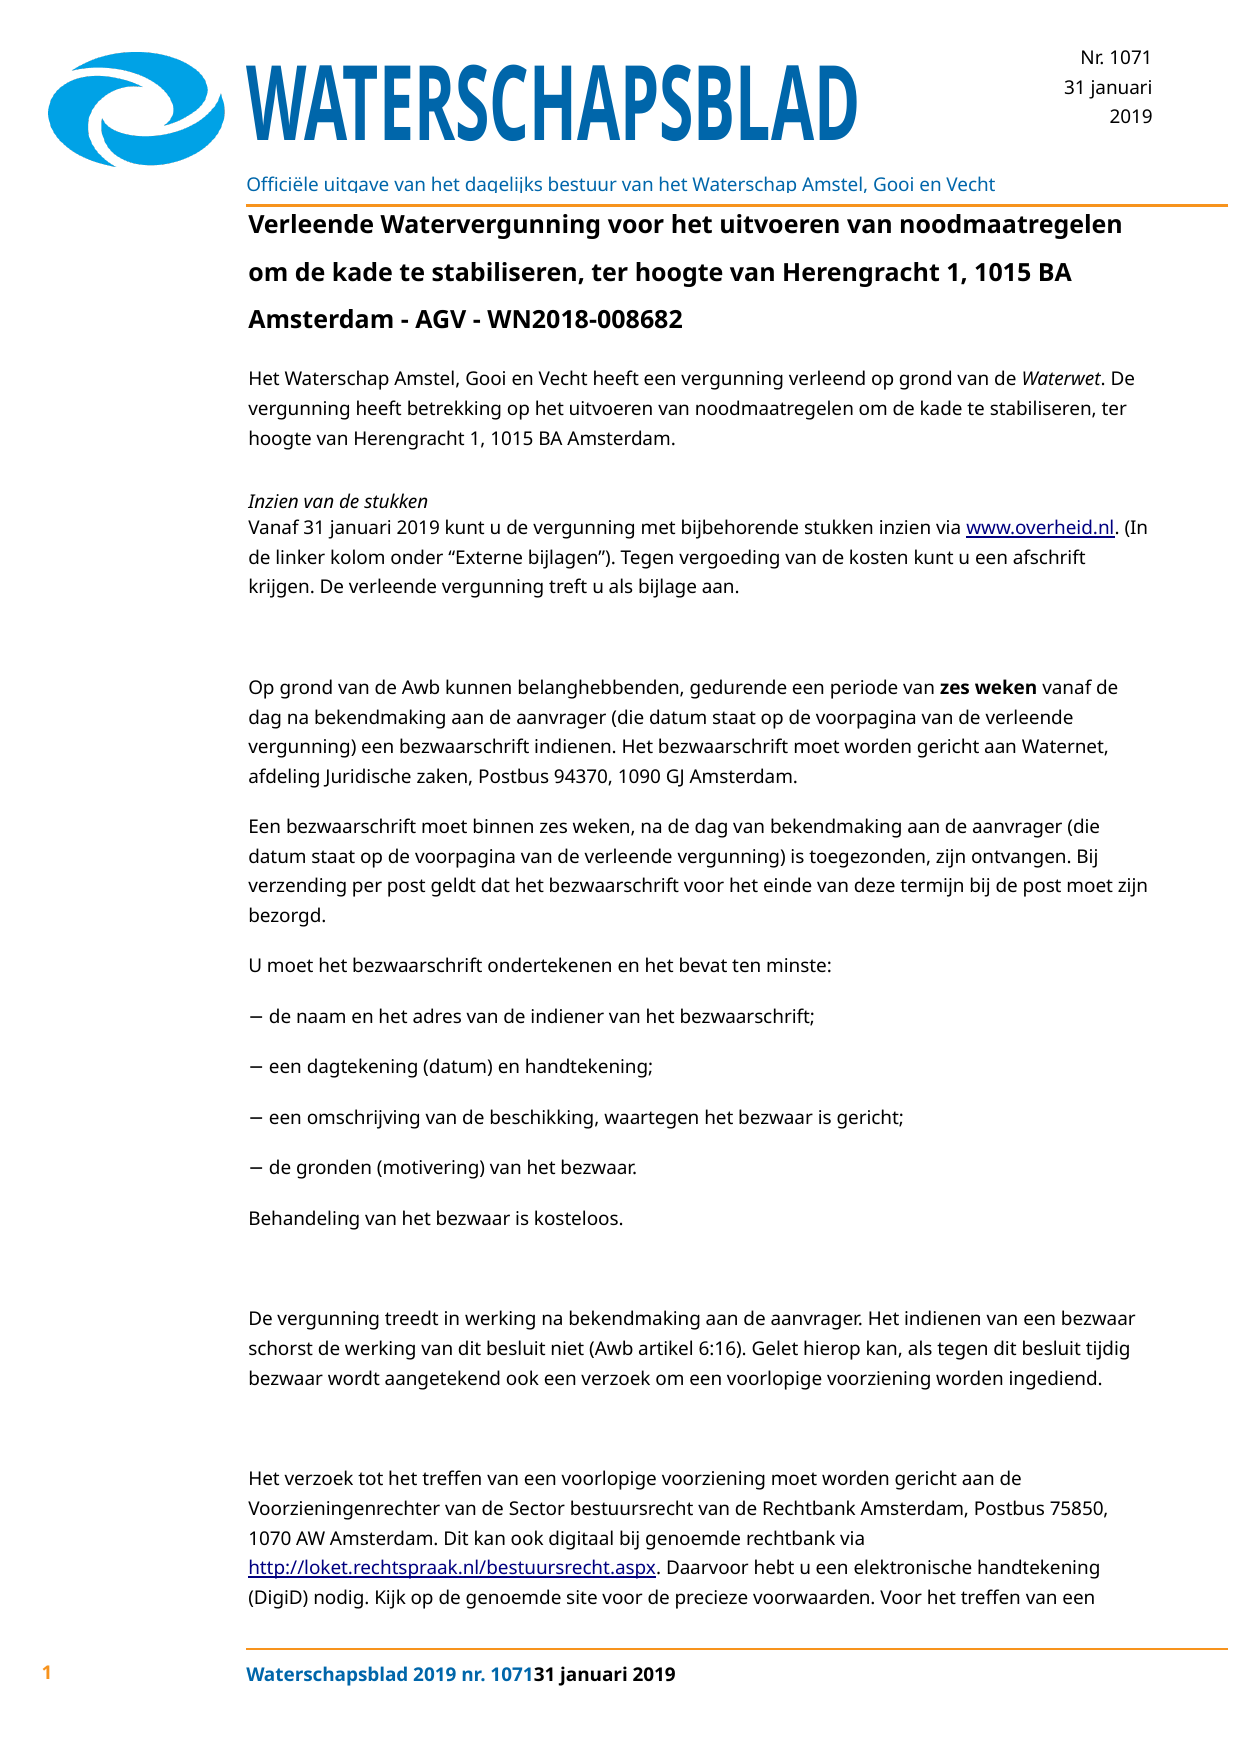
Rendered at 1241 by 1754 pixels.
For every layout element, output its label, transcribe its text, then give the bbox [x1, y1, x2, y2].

text − een dagtekening (datum) en handtekening; [248, 1053, 1152, 1079]
text Een bezwaarschrift moet binnen zes weken, na de dag van bekendmaking aan de aanvrager (die datum staat op de voorpagina van de verleende vergunning) is toegezonden, zijn ontvangen. Bij verzending per post geldt dat het bezwaarschrift voor het einde van deze termijn bij de post moet zijn bezorgd. [248, 813, 1152, 928]
text Op grond van de Awb kunnen belanghebbenden, gedurende een periode van zes weken vanaf de dag na bekendmaking aan de aanvrager (die datum staat op de voorpagina van de verleende vergunning) een bezwaarschrift indienen. Het bezwaarschrift moet worden gericht aan Waternet, afdeling Juridische zaken, Postbus 94370, 1090 GJ Amsterdam. [248, 674, 1152, 789]
text U moet het bezwaarschrift ondertekenen en het bevat ten minste: [248, 953, 1152, 978]
text Inzien van de stukken [248, 489, 1152, 514]
text − de naam en het adres van de indiener van het bezwaarschrift; [248, 1003, 1152, 1029]
text Verleende Watervergunning voor het uitvoeren van noodmaatregelen om de kade te stabiliseren, ter hoogte van Herengracht 1, 1015 BA Amsterdam - AGV - WN2018-008682 [248, 207, 1152, 336]
text Vanaf 31 januari 2019 kunt u de vergunning met bijbehorende stukken inzien via www.overheid.nl. (In de linker kolom onder “Externe bijlagen”). Tegen vergoeding van de kosten kunt u een afschrift krijgen. De verleende vergunning treft u als bijlage aan. [248, 514, 1152, 599]
text Het Waterschap Amstel, Gooi en Vecht heeft een vergunning verleend op grond van de Waterwet. De vergunning heeft betrekking op het uitvoeren van noodmaatregelen om de kade te stabiliseren, ter hoogte van Herengracht 1, 1015 BA Amsterdam. [248, 366, 1152, 450]
text Het verzoek tot het treffen van een voorlopige voorziening moet worden gericht aan de Voorzieningenrechter van de Sector bestuursrecht van de Rechtbank Amsterdam, Postbus 75850, 1070 AW Amsterdam. Dit kan ook digitaal bij genoemde rechtbank via http://loket.rechtspraak.nl/bestuursrecht.aspx. Daarvoor hebt u een elektronische handtekening (DigiD) nodig. Kijk op de genoemde site voor de precieze voorwaarden. Voor het treffen van een [248, 1466, 1152, 1610]
text − een omschrijving van de beschikking, waartegen het bezwaar is gericht; [248, 1104, 1152, 1130]
text Behandeling van het bezwaar is kosteloos. [248, 1205, 1152, 1231]
picture [41, 47, 231, 172]
text − de gronden (motivering) van het bezwaar. [248, 1154, 1152, 1180]
text De vergunning treedt in werking na bekendmaking aan de aanvrager. Het indienen van een bezwaar schorst de werking van dit besluit niet (Awb artikel 6:16). Gelet hierop kan, als tegen dit besluit tijdig bezwaar wordt aangetekend ook een verzoek om een voorlopige voorziening worden ingediend. [248, 1306, 1152, 1391]
